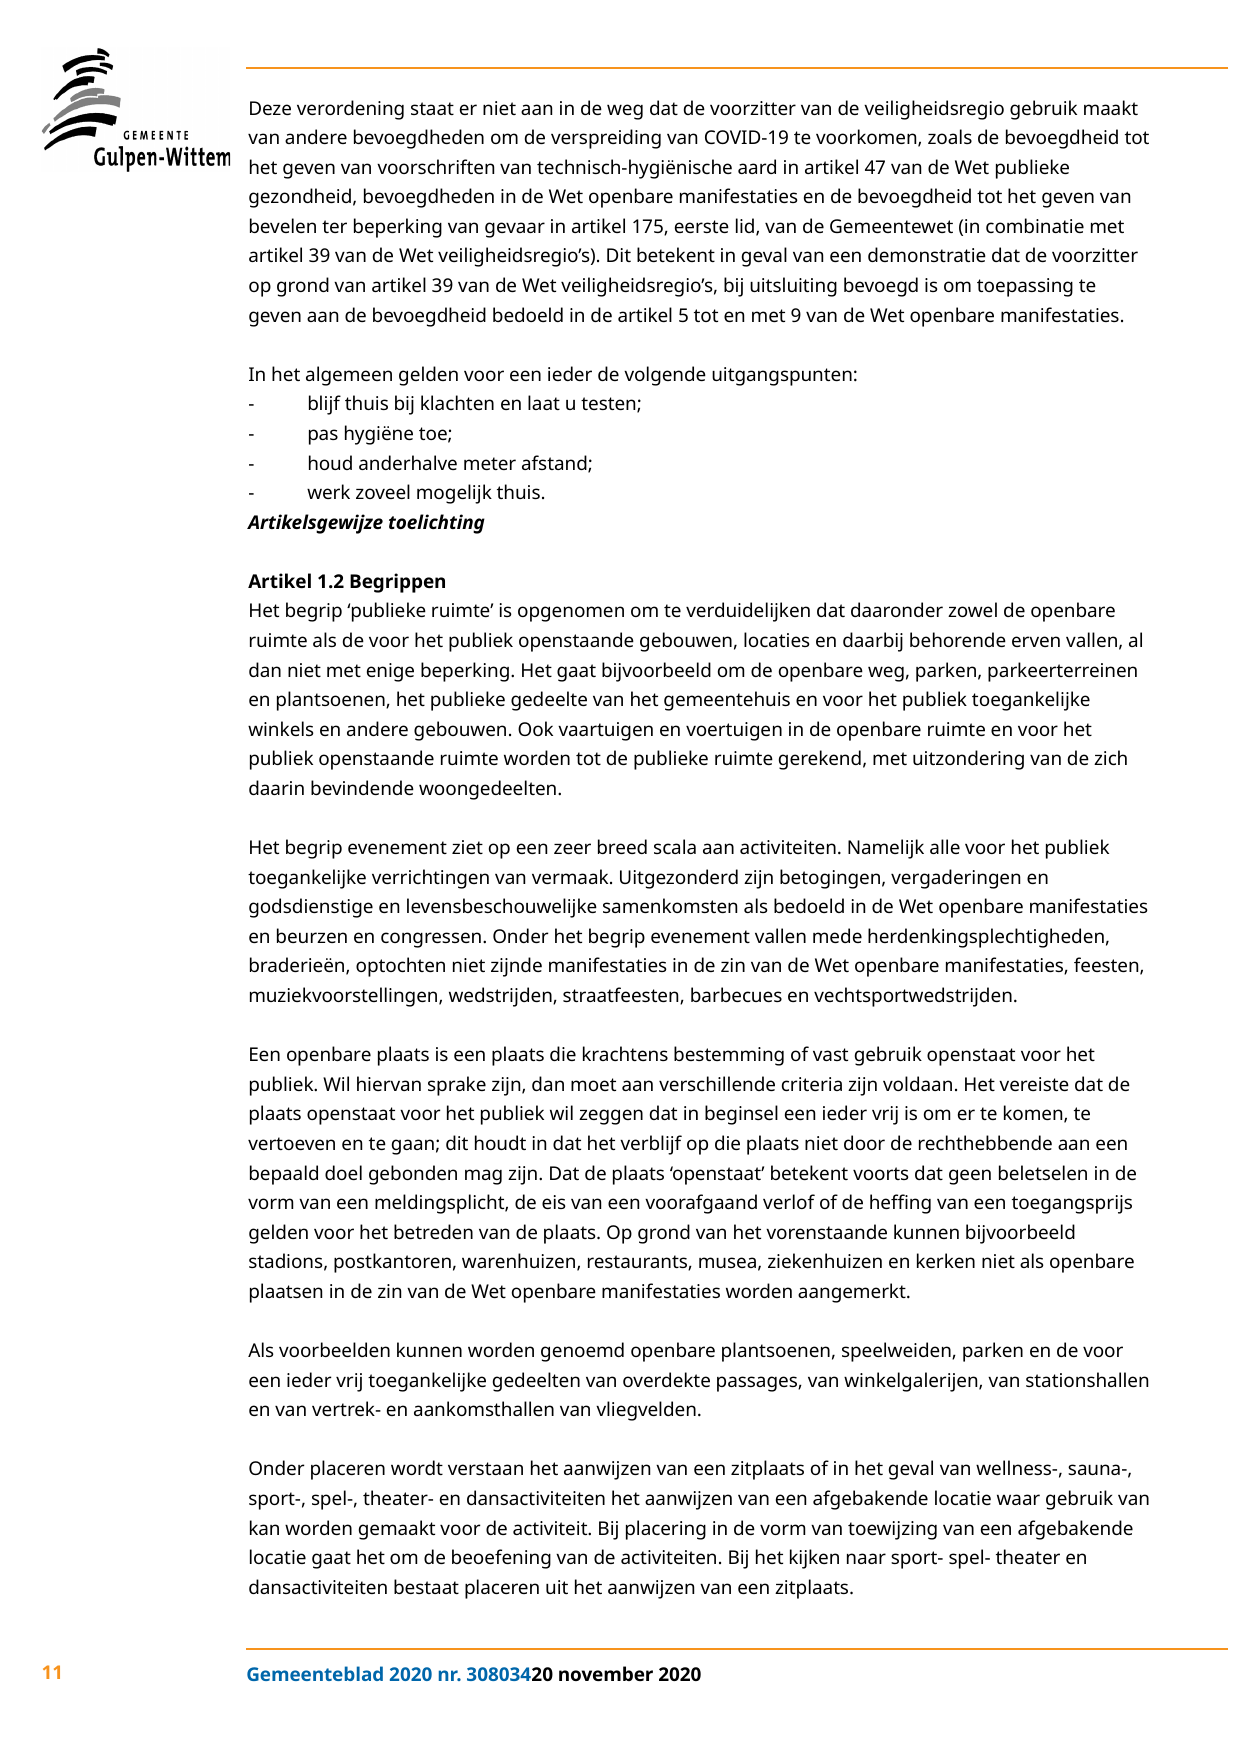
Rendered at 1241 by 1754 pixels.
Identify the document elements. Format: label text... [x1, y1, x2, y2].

list pas hygiëne toe; [248, 420, 1152, 446]
text Een openbare plaats is een plaats die krachtens bestemming of vast gebruik openstaat voor het publiek. Wil hiervan sprake zijn, dan moet aan verschillende criteria zijn voldaan. Het vereiste dat de plaats openstaat voor het publiek wil zeggen dat in beginsel een ieder vrij is om er te komen, te vertoeven en te gaan; dit houdt in dat het verblijf op die plaats niet door de rechthebbende aan een bepaald doel gebonden mag zijn. Dat de plaats ‘openstaat’ betekent voorts dat geen beletselen in de vorm van een meldingsplicht, de eis van een voorafgaand verlof of de heffing van een toegangsprijs gelden voor het betreden van de plaats. Op grond van het vorenstaande kunnen bijvoorbeeld stadions, postkantoren, warenhuizen, restaurants, musea, ziekenhuizen en kerken niet als openbare plaatsen in de zin van de Wet openbare manifestaties worden aangemerkt. [248, 1041, 1152, 1304]
text Het begrip evenement ziet op een zeer breed scala aan activiteiten. Namelijk alle voor het publiek toegankelijke verrichtingen van vermaak. Uitgezonderd zijn betogingen, vergaderingen en godsdienstige en levensbeschouwelijke samenkomsten als bedoeld in de Wet openbare manifestaties en beurzen en congressen. Onder het begrip evenement vallen mede herdenkingsplechtigheden, braderieën, optochten niet zijnde manifestaties in de zin van de Wet openbare manifestaties, feesten, muziekvoorstellingen, wedstrijden, straatfeesten, barbecues en vechtsportwedstrijden. [248, 834, 1152, 1008]
list houd anderhalve meter afstand; [248, 450, 1152, 476]
text Het begrip ‘publieke ruimte’ is opgenomen om te verduidelijken dat daaronder zowel de openbare ruimte als de voor het publiek openstaande gebouwen, locaties en daarbij behorende erven vallen, al dan niet met enige beperking. Het gaat bijvoorbeeld om de openbare weg, parken, parkeerterreinen en plantsoenen, het publieke gedeelte van het gemeentehuis en voor het publiek toegankelijke winkels en andere gebouwen. Ook vaartuigen en voertuigen in de openbare ruimte en voor het publiek openstaande ruimte worden tot de publieke ruimte gerekend, met uitzondering van de zich daarin bevindende woongedeelten. [248, 598, 1152, 801]
text In het algemeen gelden voor een ieder de volgende uitgangspunten: [248, 361, 1152, 387]
text Artikel 1.2 Begrippen [248, 568, 1152, 594]
text Deze verordening staat er niet aan in de weg dat de voorzitter van de veiligheidsregio gebruik maakt van andere bevoegdheden om de verspreiding van COVID-19 te voorkomen, zoals de bevoegdheid tot het geven van voorschriften van technisch-hygiënische aard in artikel 47 van de Wet publieke gezondheid, bevoegdheden in de Wet openbare manifestaties en de bevoegdheid tot het geven van bevelen ter beperking van gevaar in artikel 175, eerste lid, van de Gemeentewet (in combinatie met artikel 39 van de Wet veiligheidsregio’s). Dit betekent in geval van een demonstratie dat de voorzitter op grond van artikel 39 van de Wet veiligheidsregio’s, bij uitsluiting bevoegd is om toepassing te geven aan de bevoegdheid bedoeld in de artikel 5 tot en met 9 van de Wet openbare manifestaties. [248, 95, 1152, 328]
text Artikelsgewijze toelichting [248, 509, 1152, 535]
picture [41, 47, 231, 172]
text Onder placeren wordt verstaan het aanwijzen van een zitplaats of in het geval van wellness-, sauna-, sport-, spel-, theater- en dansactiviteiten het aanwijzen van een afgebakende locatie waar gebruik van kan worden gemaakt voor de activiteit. Bij placering in de vorm van toewijzing van een afgebakende locatie gaat het om de beoefening van de activiteiten. Bij het kijken naar sport- spel- theater en dansactiviteiten bestaat placeren uit het aanwijzen van een zitplaats. [248, 1456, 1152, 1600]
text Als voorbeelden kunnen worden genoemd openbare plantsoenen, speelweiden, parken en de voor een ieder vrij toegankelijke gedeelten van overdekte passages, van winkelgalerijen, van stationshallen en van vertrek- en aankomsthallen van vliegvelden. [248, 1337, 1152, 1422]
list werk zoveel mogelijk thuis. [248, 479, 1152, 505]
list blijf thuis bij klachten en laat u testen; [248, 391, 1152, 416]
